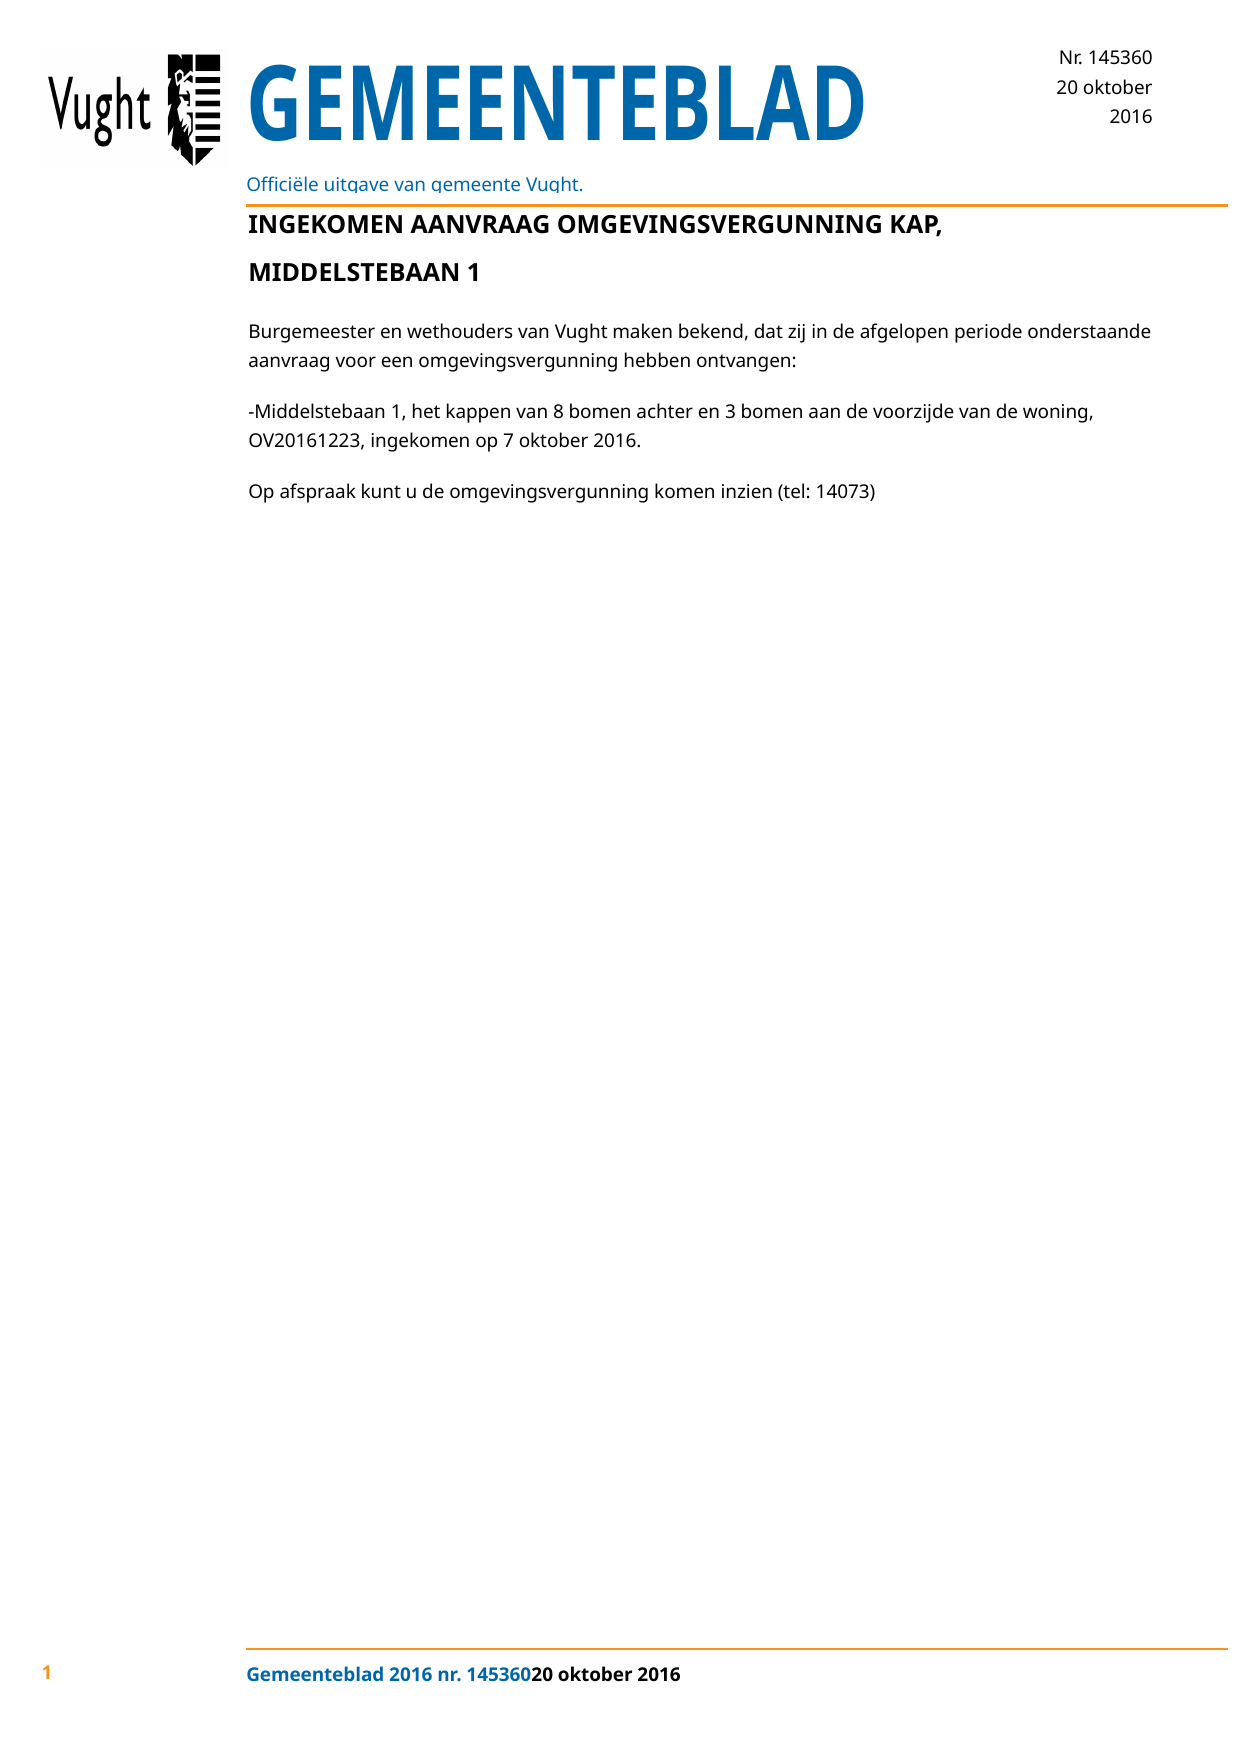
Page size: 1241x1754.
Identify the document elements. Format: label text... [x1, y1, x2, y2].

text -Middelstebaan 1, het kappen van 8 bomen achter en 3 bomen aan de voorzijde van de woning, OV20161223, ingekomen op 7 oktober 2016. [248, 398, 1152, 453]
picture [41, 47, 231, 172]
text INGEKOMEN AANVRAAG OMGEVINGSVERGUNNING KAP, MIDDELSTEBAAN 1 [248, 207, 1152, 288]
text Burgemeester en wethouders van Vught maken bekend, dat zij in de afgelopen periode onderstaande aanvraag voor een omgevingsvergunning hebben ontvangen: [248, 318, 1152, 373]
text Op afspraak kunt u de omgevingsvergunning komen inzien (tel: 14073) [248, 478, 1152, 504]
